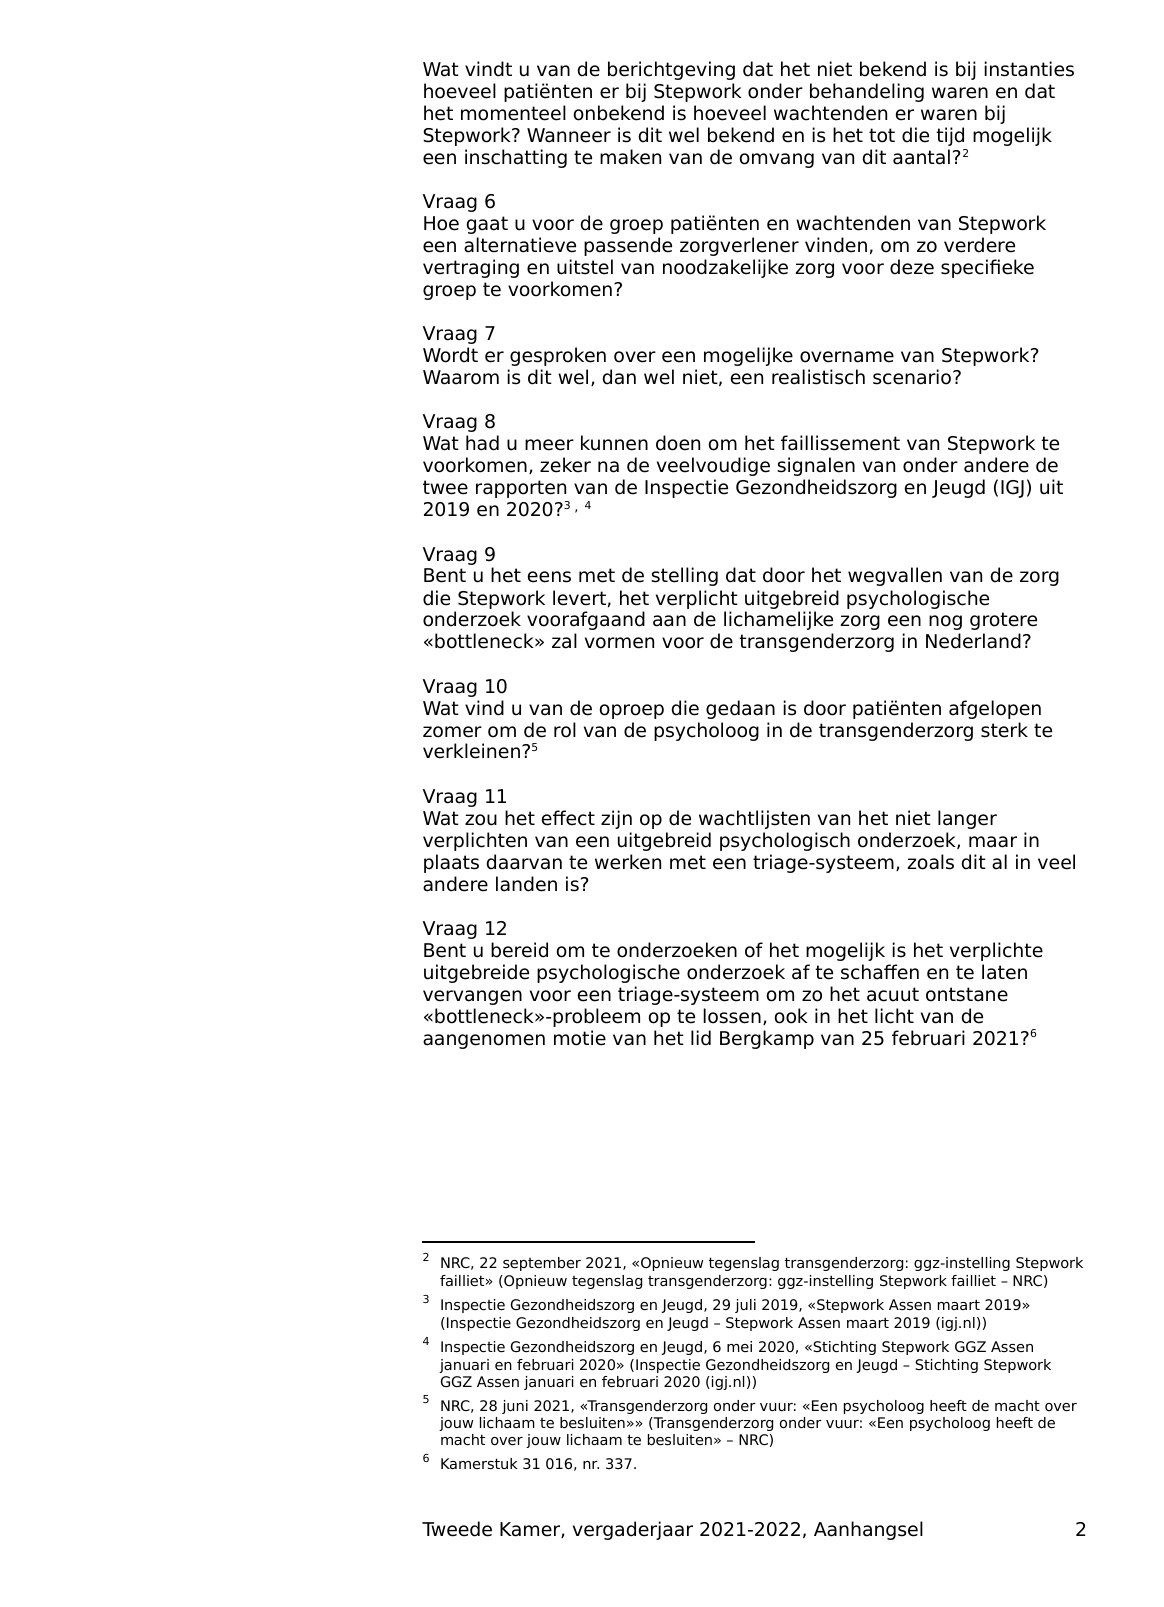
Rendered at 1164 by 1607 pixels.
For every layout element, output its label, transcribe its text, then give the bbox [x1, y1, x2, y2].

text Wordt er gesproken over een mogelijke overname van Stepwork? Waarom is dit wel, dan wel niet, een realistisch scenario? [422, 345, 1087, 389]
text Vraag 12 [422, 918, 1087, 940]
text Vraag 7 [422, 323, 1087, 345]
text Vraag 6 [422, 191, 1087, 213]
text Vraag 8 [422, 411, 1087, 433]
text Wat zou het effect zijn op de wachtlijsten van het niet langer verplichten van een uitgebreid psychologisch onderzoek, maar in plaats daarvan te werken met een triage-systeem, zoals dit al in veel andere landen is? [422, 808, 1087, 896]
text Bent u het eens met de stelling dat door het wegvallen van de zorg die Stepwork levert, het verplicht uitgebreid psychologische onderzoek voorafgaand aan de lichamelijke zorg een nog grotere «bottleneck» zal vormen voor de transgenderzorg in Nederland? [422, 565, 1087, 653]
text Inspectie Gezondheidszorg en Jeugd, 29 juli 2019, «Stepwork Assen maart 2019» (Inspectie Gezondheidszorg en Jeugd – Stepwork Assen maart 2019 (igj.nl)) [422, 1293, 1087, 1332]
text Kamerstuk 31 016, nr. 337. [422, 1452, 1087, 1474]
text Inspectie Gezondheidszorg en Jeugd, 6 mei 2020, «Stichting Stepwork GGZ Assen januari en februari 2020» (Inspectie Gezondheidszorg en Jeugd – Stichting Stepwork GGZ Assen januari en februari 2020 (igj.nl)) [422, 1335, 1087, 1391]
text Wat vind u van de oproep die gedaan is door patiënten afgelopen zomer om de rol van de psycholoog in de transgenderzorg sterk te verkleinen? [422, 697, 1087, 763]
text NRC, 28 juni 2021, «Transgenderzorg onder vuur: «Een psycholoog heeft de macht over jouw lichaam te besluiten»» (Transgenderzorg onder vuur: «Een psycholoog heeft de macht over jouw lichaam te besluiten» – NRC) [422, 1393, 1087, 1449]
text Bent u bereid om te onderzoeken of het mogelijk is het verplichte uitgebreide psychologische onderzoek af te schaffen en te laten vervangen voor een triage-systeem om zo het acuut ontstane «bottleneck»-probleem op te lossen, ook in het licht van de aangenomen motie van het lid Bergkamp van 25 februari 2021? [422, 940, 1087, 1049]
text Hoe gaat u voor de groep patiënten en wachtenden van Stepwork een alternatieve passende zorgverlener vinden, om zo verdere vertraging en uitstel van noodzakelijke zorg voor deze specifieke groep te voorkomen? [422, 213, 1087, 301]
text Vraag 10 [422, 676, 1087, 697]
text NRC, 22 september 2021, «Opnieuw tegenslag transgenderzorg: ggz-instelling Stepwork failliet» (Opnieuw tegenslag transgenderzorg: ggz-instelling Stepwork failliet – NRC) [422, 1251, 1087, 1290]
text Wat vindt u van de berichtgeving dat het niet bekend is bij instanties hoeveel patiënten er bij Stepwork onder behandeling waren en dat het momenteel onbekend is hoeveel wachtenden er waren bij Stepwork? Wanneer is dit wel bekend en is het tot die tijd mogelijk een inschatting te maken van de omvang van dit aantal? [422, 59, 1087, 169]
text Vraag 11 [422, 786, 1087, 808]
text Wat had u meer kunnen doen om het faillissement van Stepwork te voorkomen, zeker na de veelvoudige signalen van onder andere de twee rapporten van de Inspectie Gezondheidszorg en Jeugd (IGJ) uit 2019 en 2020?, [422, 433, 1087, 521]
text Vraag 9 [422, 543, 1087, 565]
